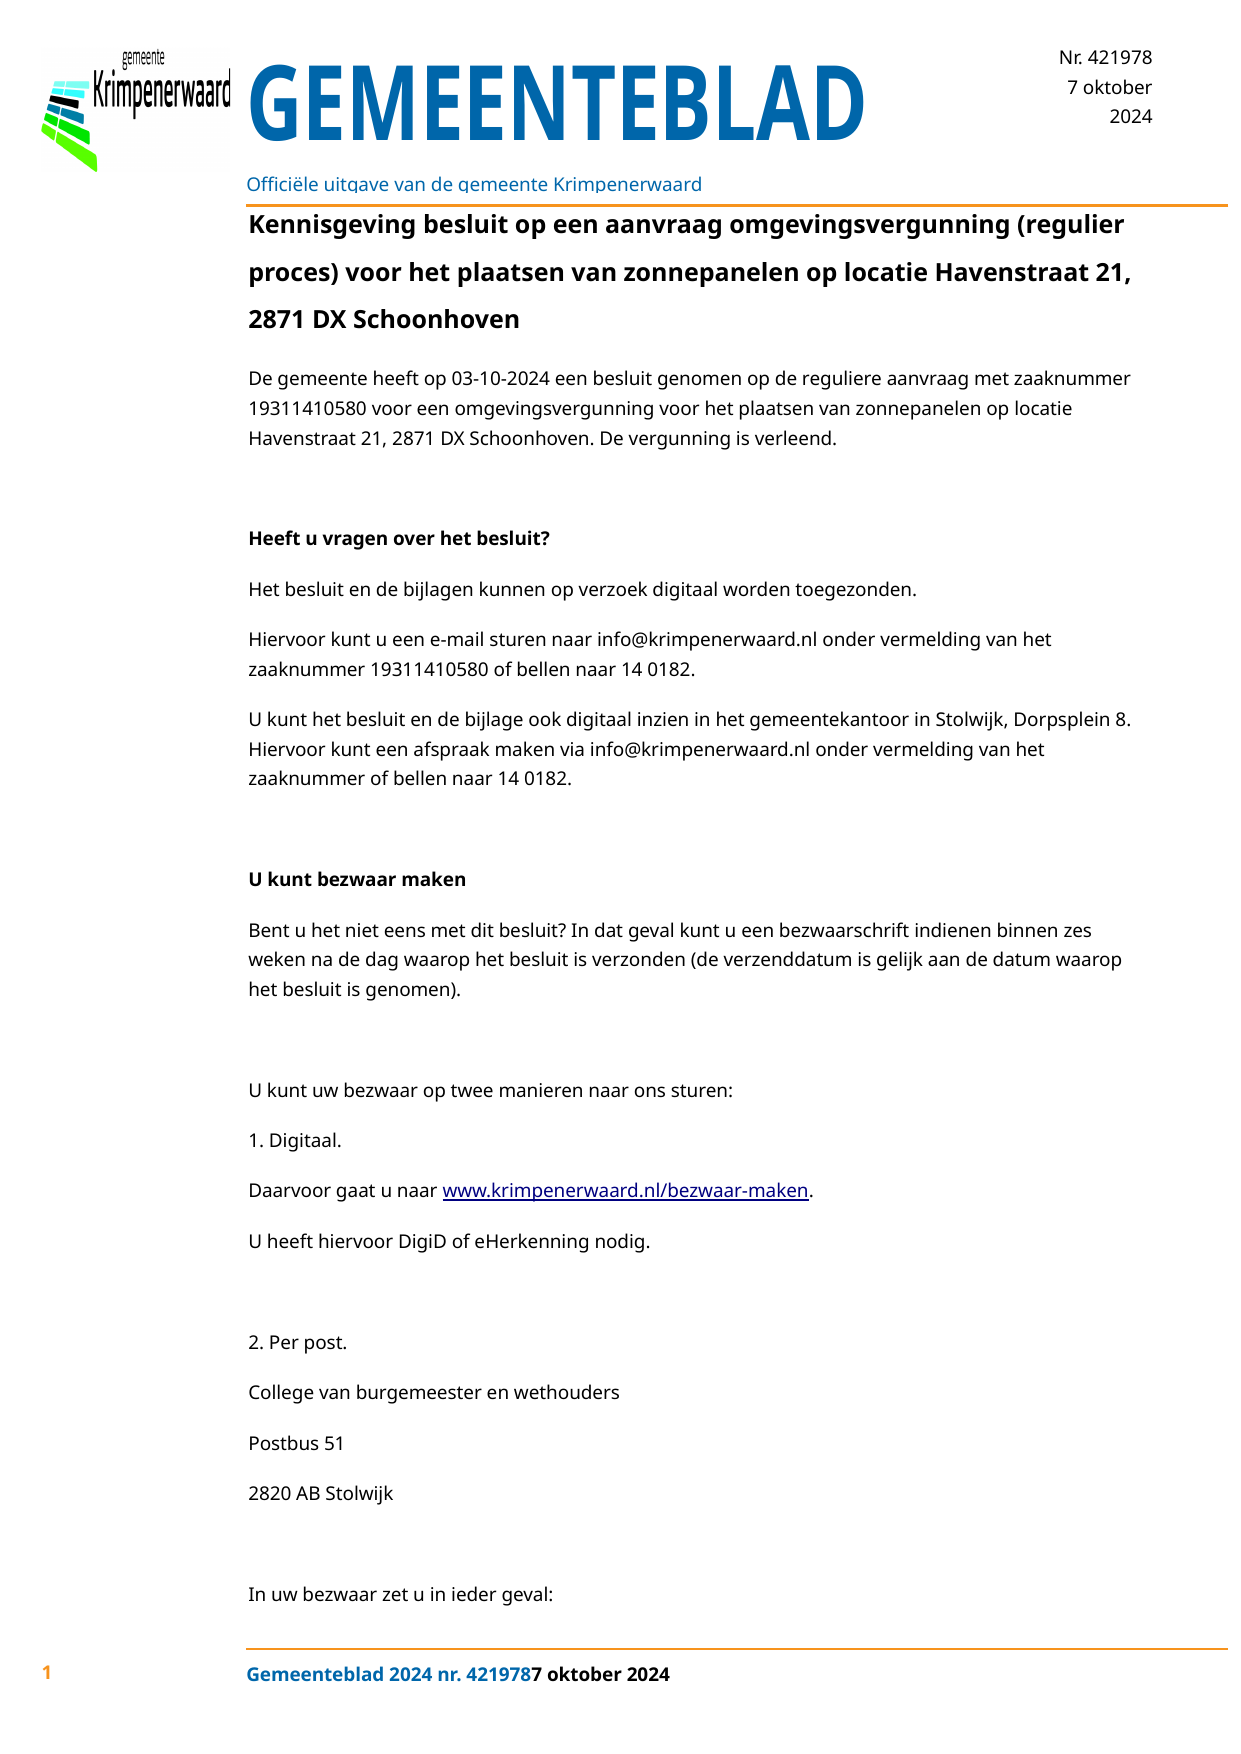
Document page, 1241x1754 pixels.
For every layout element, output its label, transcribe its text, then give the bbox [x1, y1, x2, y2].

text Daarvoor gaat u naar www.krimpenerwaard.nl/bezwaar-maken. [248, 1178, 1152, 1203]
text U kunt uw bezwaar op twee manieren naar ons sturen: [248, 1077, 1152, 1102]
text 2820 AB Stolwijk [248, 1480, 1152, 1506]
text De gemeente heeft op 03-10-2024 een besluit genomen op de reguliere aanvraag met zaaknummer 19311410580 voor een omgevingsvergunning voor het plaatsen van zonnepanelen op locatie Havenstraat 21, 2871 DX Schoonhoven. De vergunning is verleend. [248, 366, 1152, 450]
text U kunt het besluit en de bijlage ook digitaal inzien in het gemeentekantoor in Stolwijk, Dorpsplein 8. Hiervoor kunt een afspraak maken via info@krimpenerwaard.nl onder vermelding van het zaaknummer of bellen naar 14 0182. [248, 706, 1152, 791]
picture [41, 47, 231, 172]
text College van burgemeester en wethouders [248, 1379, 1152, 1405]
text Postbus 51 [248, 1430, 1152, 1455]
text Heeft u vragen over het besluit? [248, 526, 1152, 551]
text U kunt bezwaar maken [248, 866, 1152, 892]
text Kennisgeving besluit op een aanvraag omgevingsvergunning (regulier proces) voor het plaatsen van zonnepanelen op locatie Havenstraat 21, 2871 DX Schoonhoven [248, 207, 1152, 336]
text U heeft hiervoor DigiD of eHerkenning nodig. [248, 1228, 1152, 1254]
text 2. Per post. [248, 1329, 1152, 1354]
text Hiervoor kunt u een e-mail sturen naar info@krimpenerwaard.nl onder vermelding van het zaaknummer 19311410580 of bellen naar 14 0182. [248, 626, 1152, 682]
text 1. Digitaal. [248, 1127, 1152, 1153]
text Het besluit en de bijlagen kunnen op verzoek digitaal worden toegezonden. [248, 576, 1152, 602]
text In uw bezwaar zet u in ieder geval: [248, 1581, 1152, 1607]
text Bent u het niet eens met dit besluit? In dat geval kunt u een bezwaarschrift indienen binnen zes weken na de dag waarop het besluit is verzonden (de verzenddatum is gelijk aan de datum waarop het besluit is genomen). [248, 917, 1152, 1002]
